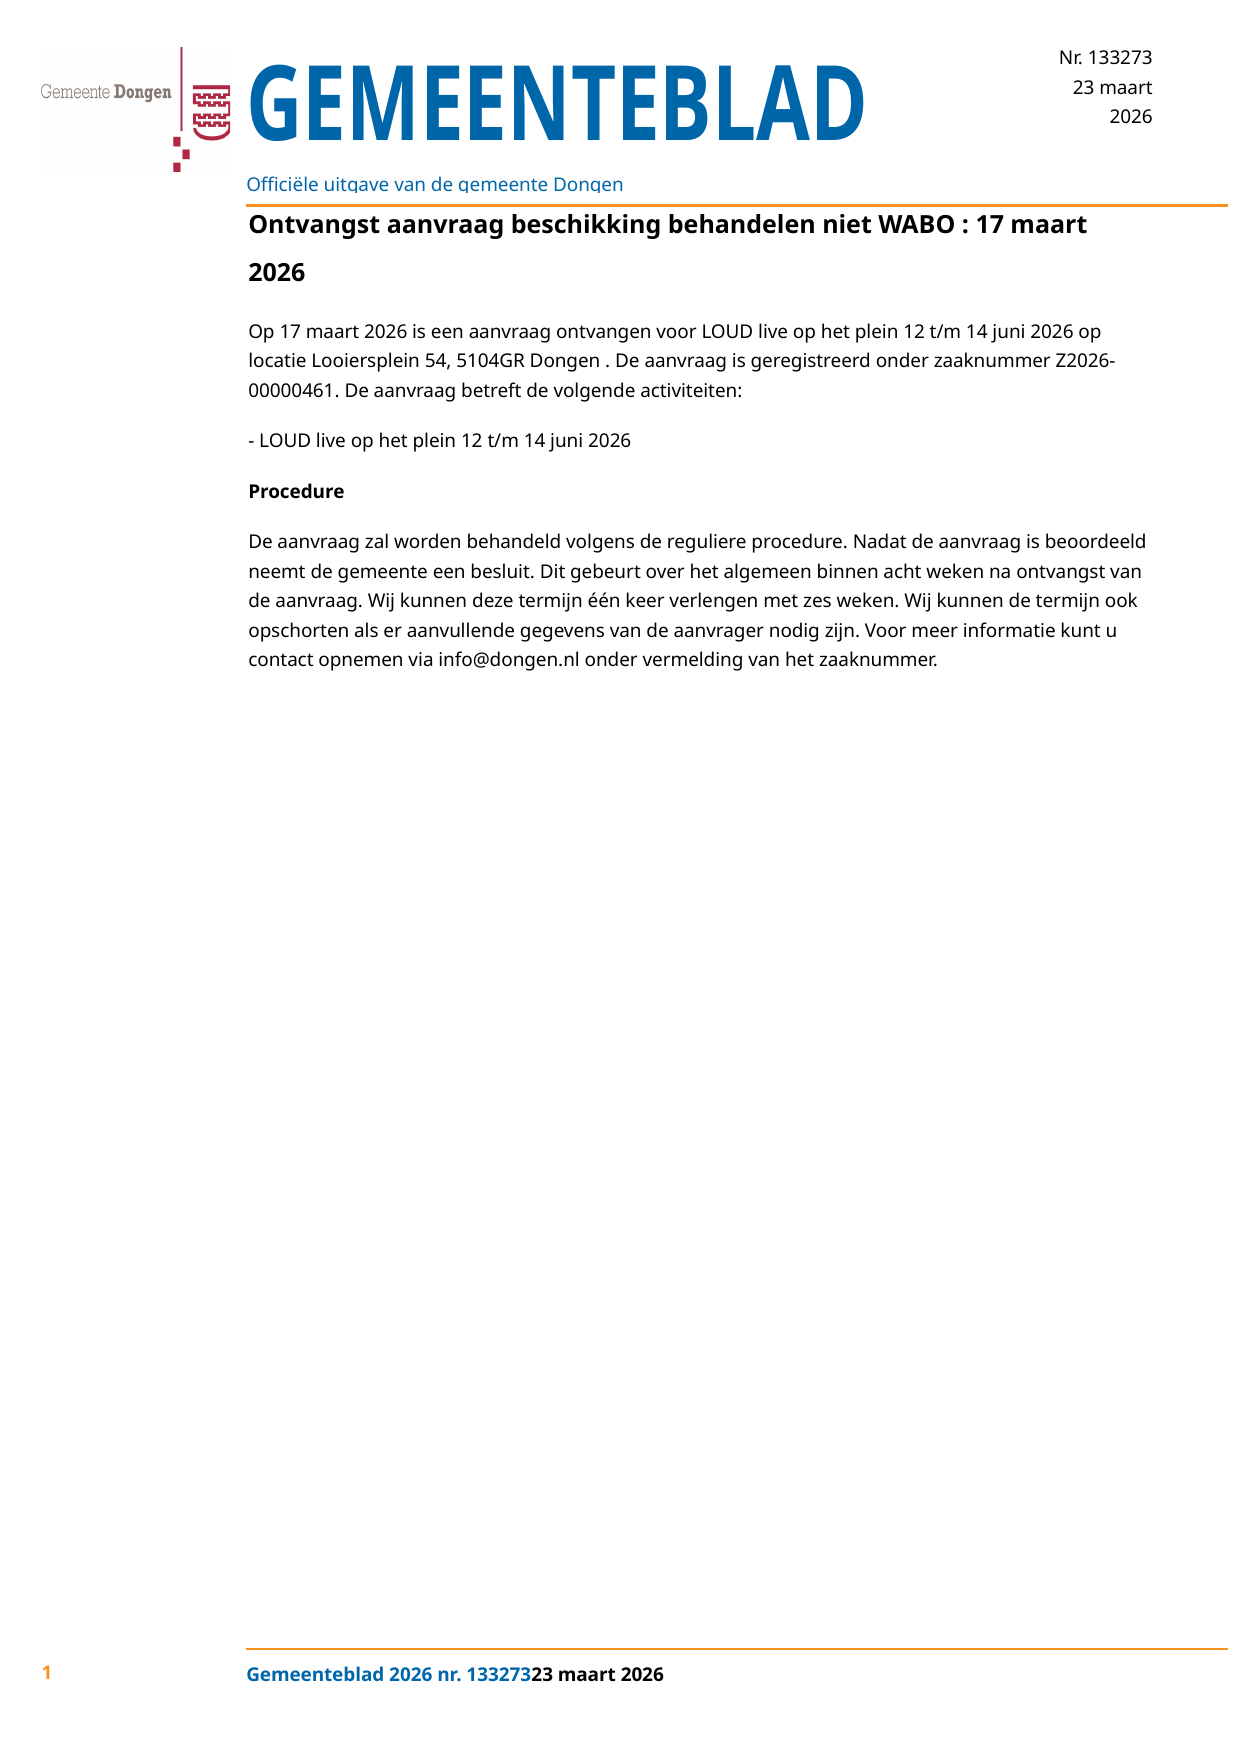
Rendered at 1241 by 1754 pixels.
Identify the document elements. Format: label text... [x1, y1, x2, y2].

picture [41, 47, 231, 172]
text - LOUD live op het plein 12 t/m 14 juni 2026 [248, 427, 1152, 453]
text De aanvraag zal worden behandeld volgens de reguliere procedure. Nadat de aanvraag is beoordeeld neemt de gemeente een besluit. Dit gebeurt over het algemeen binnen acht weken na ontvangst van de aanvraag. Wij kunnen deze termijn één keer verlengen met zes weken. Wij kunnen de termijn ook opschorten als er aanvullende gegevens van de aanvrager nodig zijn. Voor meer informatie kunt u contact opnemen via info@dongen.nl onder vermelding van het zaaknummer. [248, 528, 1152, 672]
text Ontvangst aanvraag beschikking behandelen niet WABO : 17 maart 2026 [248, 207, 1152, 288]
text Procedure [248, 478, 1152, 504]
text Op 17 maart 2026 is een aanvraag ontvangen voor LOUD live op het plein 12 t/m 14 juni 2026 op locatie Looiersplein 54, 5104GR Dongen . De aanvraag is geregistreerd onder zaaknummer Z2026-00000461. De aanvraag betreft de volgende activiteiten: [248, 318, 1152, 403]
